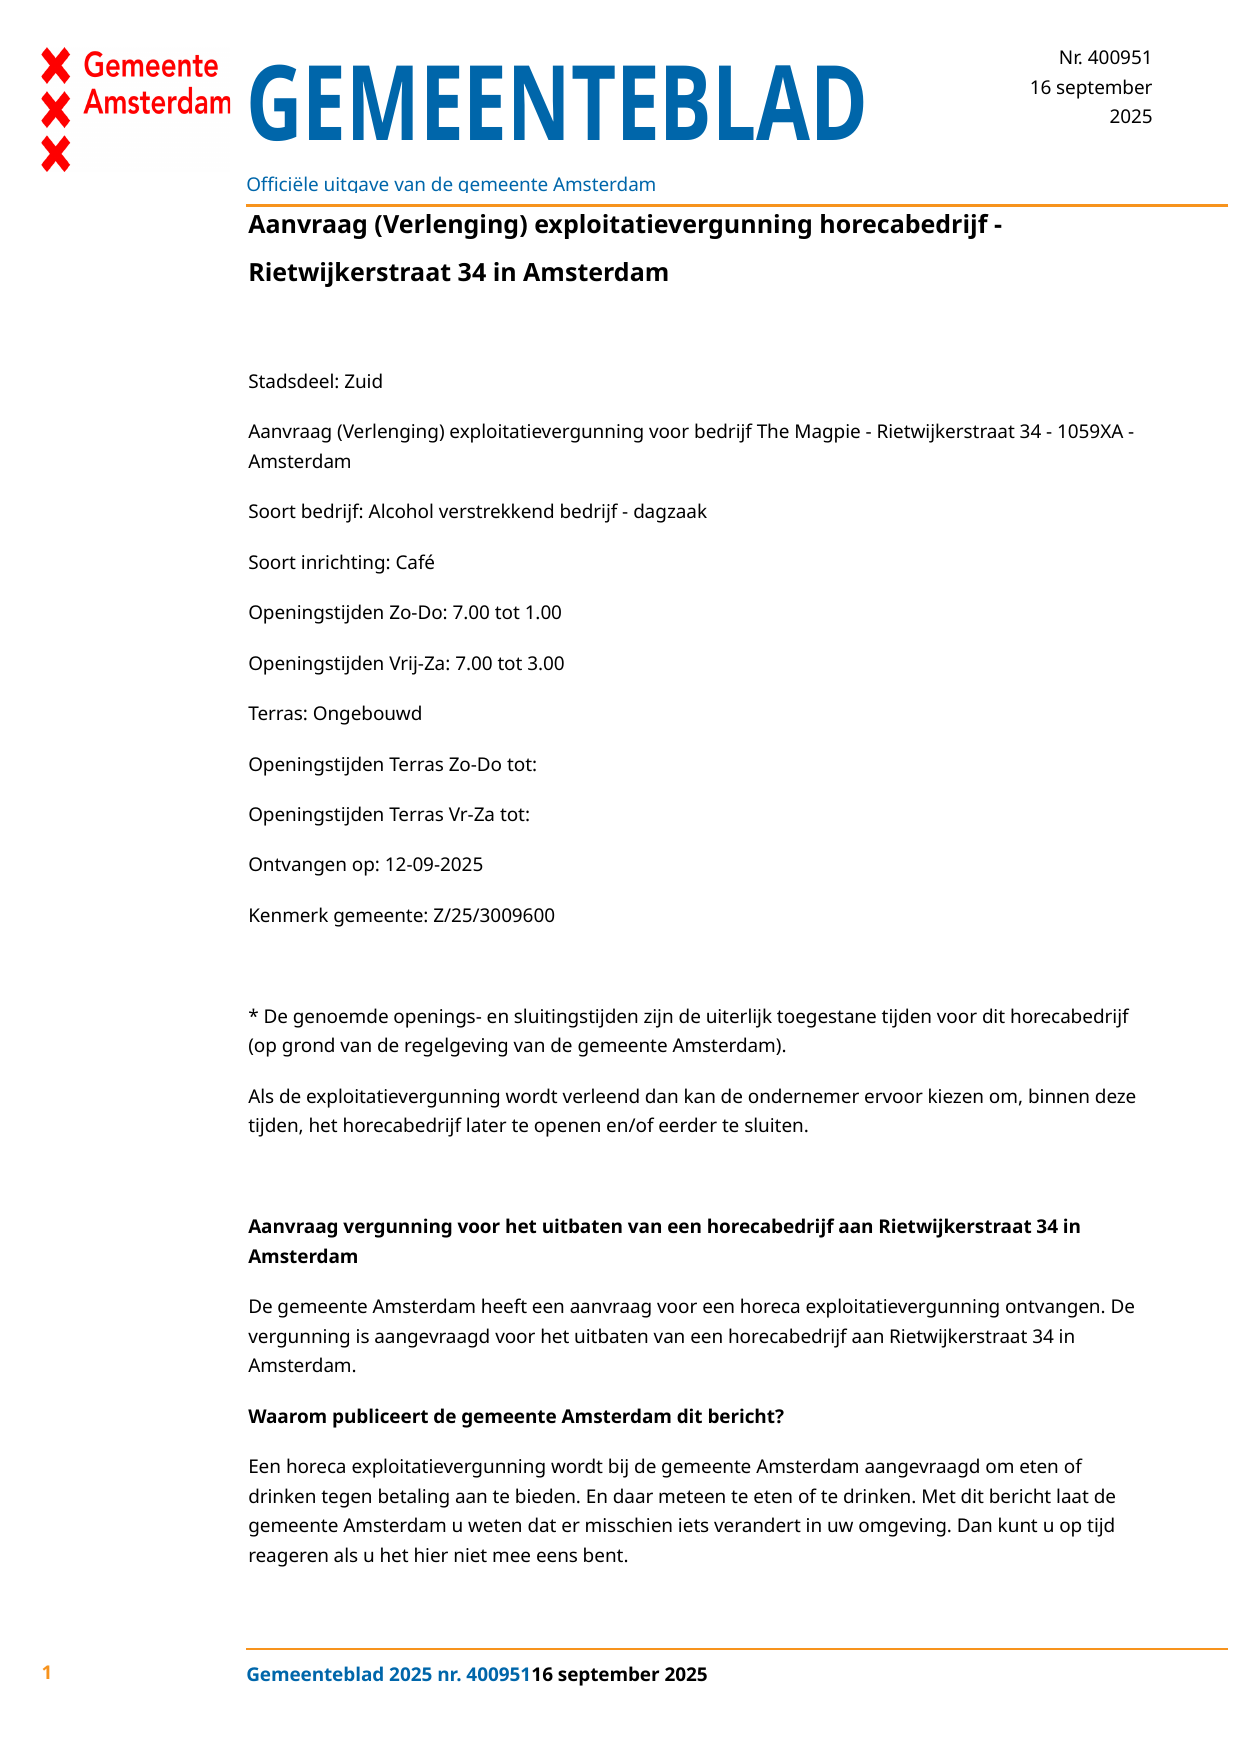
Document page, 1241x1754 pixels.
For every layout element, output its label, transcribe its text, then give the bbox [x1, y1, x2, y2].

text Aanvraag (Verlenging) exploitatievergunning voor bedrijf The Magpie - Rietwijkerstraat 34 - 1059XA - Amsterdam [248, 419, 1152, 474]
text Een horeca exploitatievergunning wordt bij de gemeente Amsterdam aangevraagd om eten of drinken tegen betaling aan te bieden. En daar meteen te eten of te drinken. Met dit bericht laat de gemeente Amsterdam u weten dat er misschien iets verandert in uw omgeving. Dan kunt u op tijd reageren als u het hier niet mee eens bent. [248, 1453, 1152, 1568]
text Openingstijden Terras Vr-Za tot: [248, 801, 1152, 827]
text Stadsdeel: Zuid [248, 368, 1152, 394]
text Aanvraag vergunning voor het uitbaten van een horecabedrijf aan Rietwijkerstraat 34 in Amsterdam [248, 1213, 1152, 1269]
text Openingstijden Zo-Do: 7.00 tot 1.00 [248, 599, 1152, 625]
text Terras: Ongebouwd [248, 700, 1152, 726]
text De gemeente Amsterdam heeft een aanvraag voor een horeca exploitatievergunning ontvangen. De vergunning is aangevraagd voor het uitbaten van een horecabedrijf aan Rietwijkerstraat 34 in Amsterdam. [248, 1293, 1152, 1378]
text * De genoemde openings- en sluitingstijden zijn de uiterlijk toegestane tijden voor dit horecabedrijf (op grond van de regelgeving van de gemeente Amsterdam). [248, 1003, 1152, 1058]
text Waarom publiceert de gemeente Amsterdam dit bericht? [248, 1403, 1152, 1429]
text Soort bedrijf: Alcohol verstrekkend bedrijf - dagzaak [248, 499, 1152, 524]
text Ontvangen op: 12-09-2025 [248, 852, 1152, 877]
picture [41, 47, 231, 172]
text Openingstijden Vrij-Za: 7.00 tot 3.00 [248, 650, 1152, 676]
text Als de exploitatievergunning wordt verleend dan kan de ondernemer ervoor kiezen om, binnen deze tijden, het horecabedrijf later te openen en/of eerder te sluiten. [248, 1083, 1152, 1138]
text Kenmerk gemeente: Z/25/3009600 [248, 902, 1152, 928]
text Aanvraag (Verlenging) exploitatievergunning horecabedrijf - Rietwijkerstraat 34 in Amsterdam [248, 207, 1152, 288]
text Openingstijden Terras Zo-Do tot: [248, 751, 1152, 777]
text Soort inrichting: Café [248, 549, 1152, 575]
